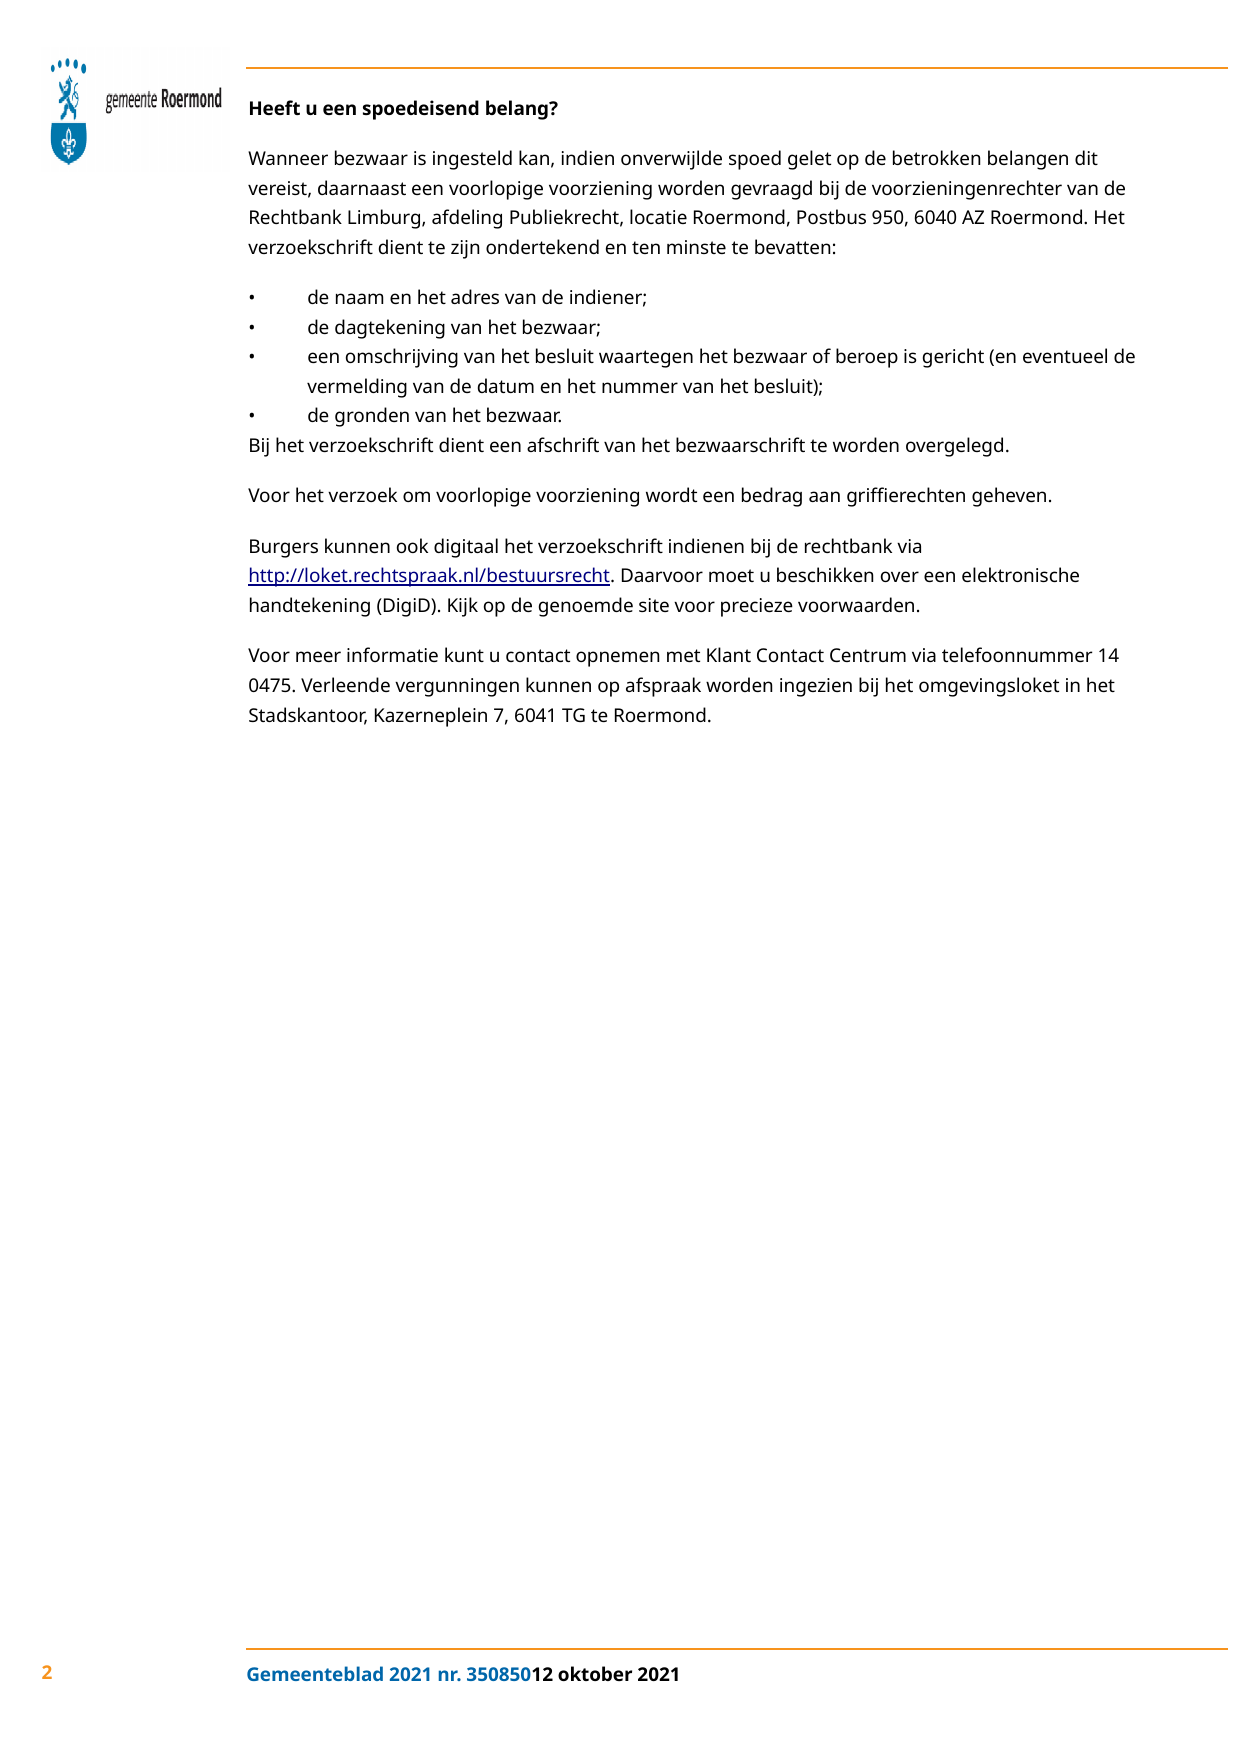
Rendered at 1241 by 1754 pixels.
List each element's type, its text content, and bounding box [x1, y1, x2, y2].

text Bij het verzoekschrift dient een afschrift van het bezwaarschrift te worden overgelegd. [248, 432, 1152, 458]
picture [41, 47, 231, 172]
text Voor het verzoek om voorlopige voorziening wordt een bedrag aan griffierechten geheven. [248, 483, 1152, 508]
text Voor meer informatie kunt u contact opnemen met Klant Contact Centrum via telefoonnummer 14 0475. Verleende vergunningen kunnen op afspraak worden ingezien bij het omgevingsloket in het Stadskantoor, Kazerneplein 7, 6041 TG te Roermond. [248, 643, 1152, 728]
text Burgers kunnen ook digitaal het verzoekschrift indienen bij de rechtbank via http://loket.rechtspraak.nl/bestuursrecht. Daarvoor moet u beschikken over een elektronische handtekening (DigiD). Kijk op de genoemde site voor precieze voorwaarden. [248, 533, 1152, 618]
list de naam en het adres van de indiener; [248, 284, 1152, 310]
list een omschrijving van het besluit waartegen het bezwaar of beroep is gericht (en eventueel de vermelding van de datum en het nummer van het besluit); [248, 343, 1152, 399]
text Heeft u een spoedeisend belang? [248, 95, 1152, 121]
list de dagtekening van het bezwaar; [248, 314, 1152, 340]
text Wanneer bezwaar is ingesteld kan, indien onverwijlde spoed gelet op de betrokken belangen dit vereist, daarnaast een voorlopige voorziening worden gevraagd bij de voorzieningenrechter van de Rechtbank Limburg, afdeling Publiekrecht, locatie Roermond, Postbus 950, 6040 AZ Roermond. Het verzoekschrift dient te zijn ondertekend en ten minste te bevatten: [248, 145, 1152, 260]
list de gronden van het bezwaar. [248, 403, 1152, 428]
